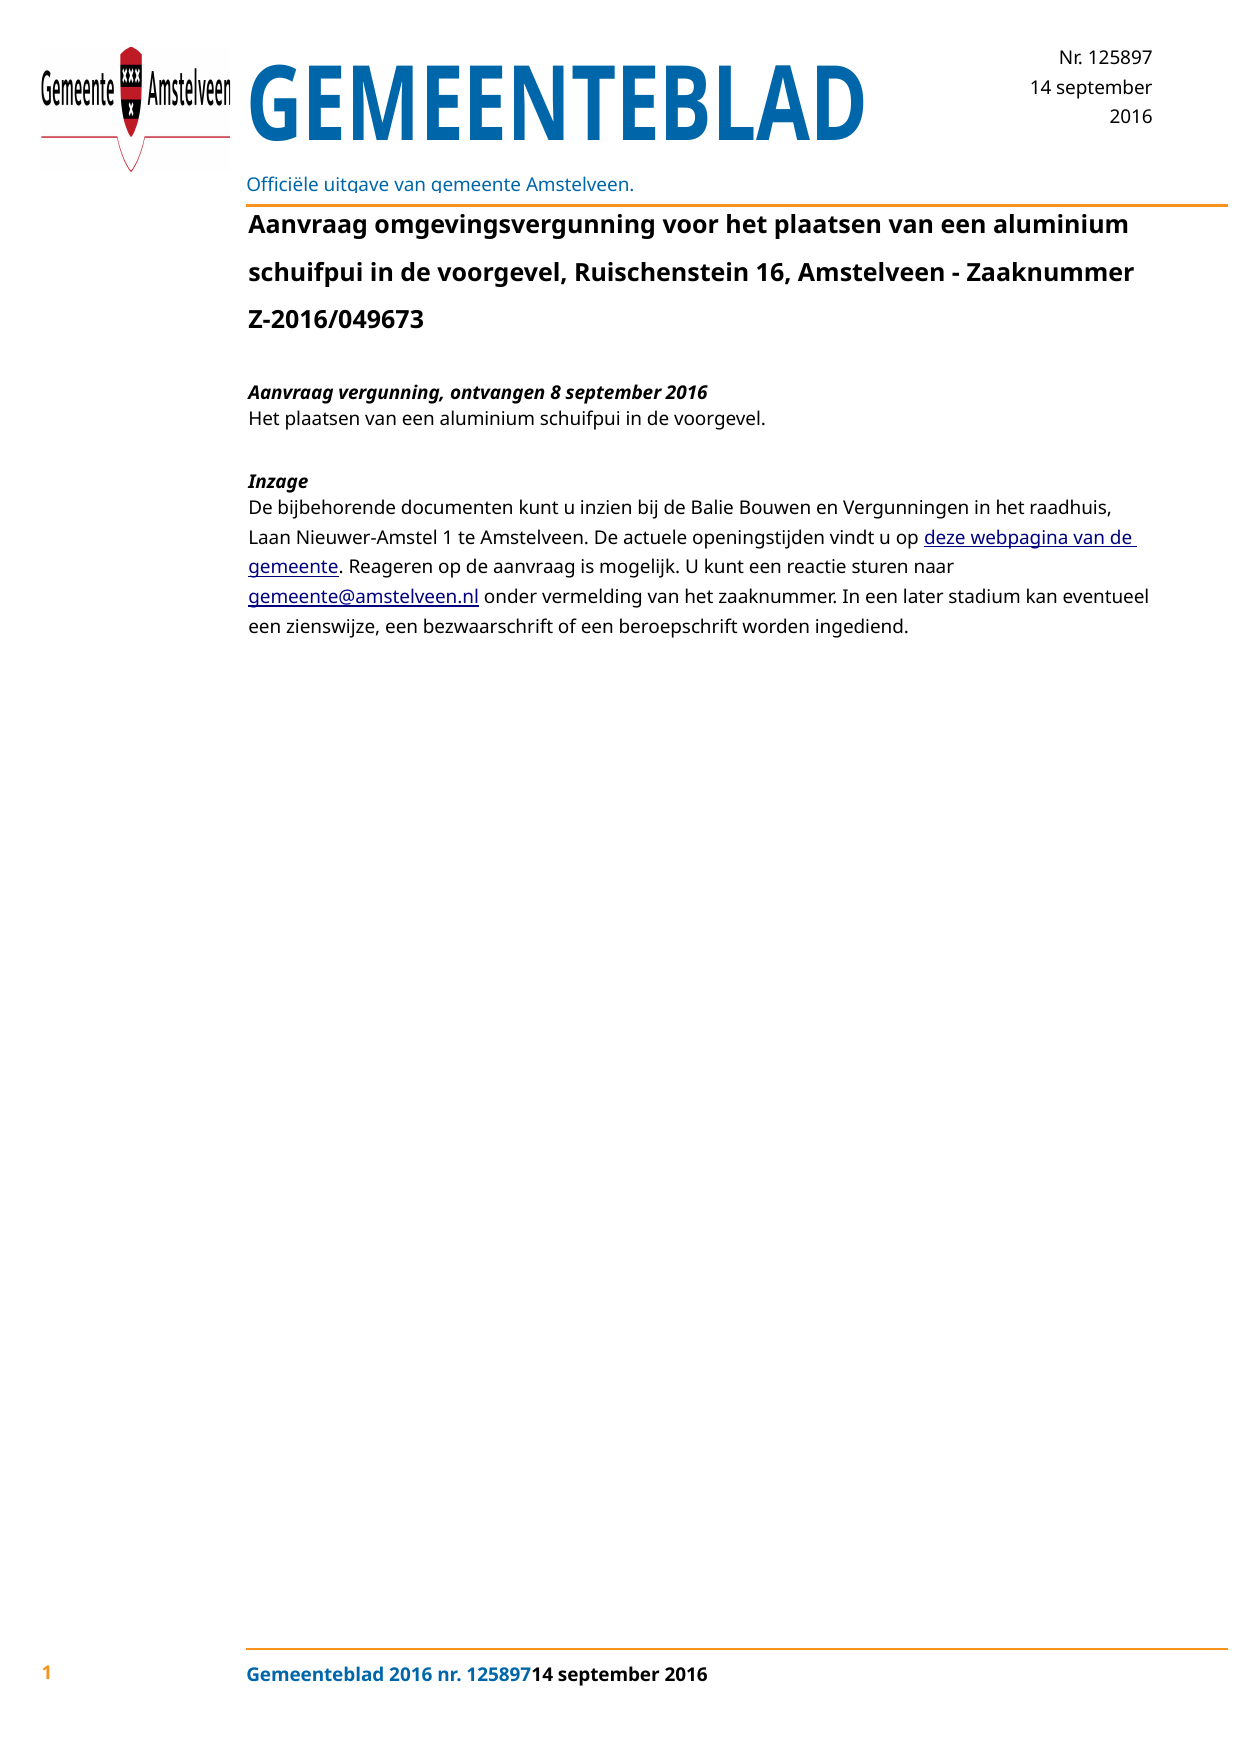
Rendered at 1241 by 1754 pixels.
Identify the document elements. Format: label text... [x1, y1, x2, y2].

text Het plaatsen van een aluminium schuifpui in de voorgevel. [248, 405, 1152, 431]
text Aanvraag vergunning, ontvangen 8 september 2016 [248, 379, 1152, 405]
text Inzage [248, 469, 1152, 494]
text De bijbehorende documenten kunt u inzien bij de Balie Bouwen en Vergunningen in het raadhuis, Laan Nieuwer-Amstel 1 te Amstelveen. De actuele openingstijden vindt u op deze webpagina van de gemeente. Reageren op de aanvraag is mogelijk. U kunt een reactie sturen naar gemeente@amstelveen.nl onder vermelding van het zaaknummer. In een later stadium kan eventueel een zienswijze, een bezwaarschrift of een beroepschrift worden ingediend. [248, 494, 1152, 638]
text Aanvraag omgevingsvergunning voor het plaatsen van een aluminium schuifpui in de voorgevel, Ruischenstein 16, Amstelveen - Zaaknummer Z-2016/049673 [248, 207, 1152, 336]
picture [41, 47, 231, 172]
